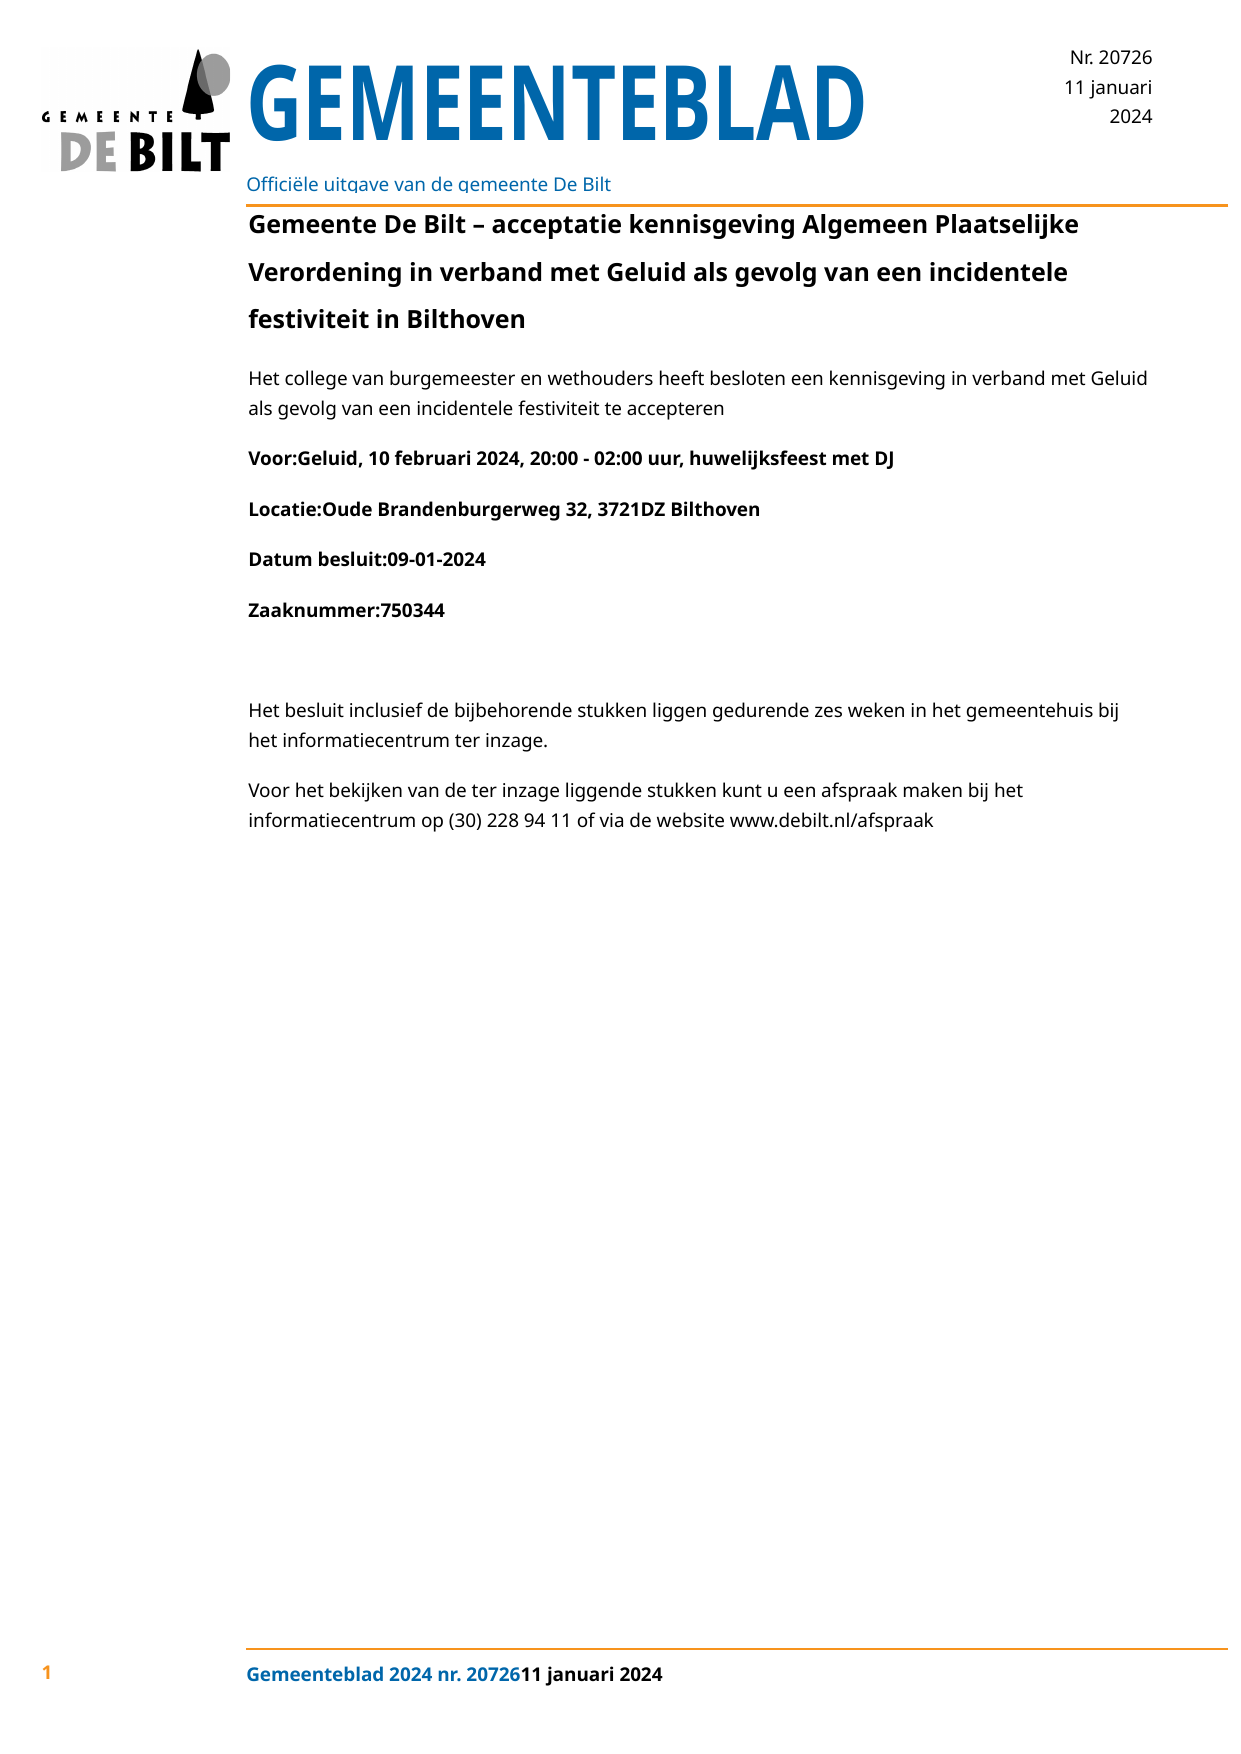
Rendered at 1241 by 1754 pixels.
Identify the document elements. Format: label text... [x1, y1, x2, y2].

text Gemeente De Bilt – acceptatie kennisgeving Algemeen Plaatselijke Verordening in verband met Geluid als gevolg van een incidentele festiviteit in Bilthoven [248, 207, 1152, 336]
text Voor het bekijken van de ter inzage liggende stukken kunt u een afspraak maken bij het informatiecentrum op (30) 228 94 11 of via de website www.debilt.nl/afspraak [248, 778, 1152, 833]
text Datum besluit:09-01-2024 [248, 546, 1152, 572]
text Locatie:Oude Brandenburgerweg 32, 3721DZ Bilthoven [248, 496, 1152, 522]
text Zaaknummer:750344 [248, 597, 1152, 622]
picture [41, 47, 231, 172]
text Het besluit inclusief de bijbehorende stukken liggen gedurende zes weken in het gemeentehuis bij het informatiecentrum ter inzage. [248, 698, 1152, 753]
text Voor:Geluid, 10 februari 2024, 20:00 - 02:00 uur, huwelijksfeest met DJ [248, 446, 1152, 471]
text Het college van burgemeester en wethouders heeft besloten een kennisgeving in verband met Geluid als gevolg van een incidentele festiviteit te accepteren [248, 366, 1152, 421]
